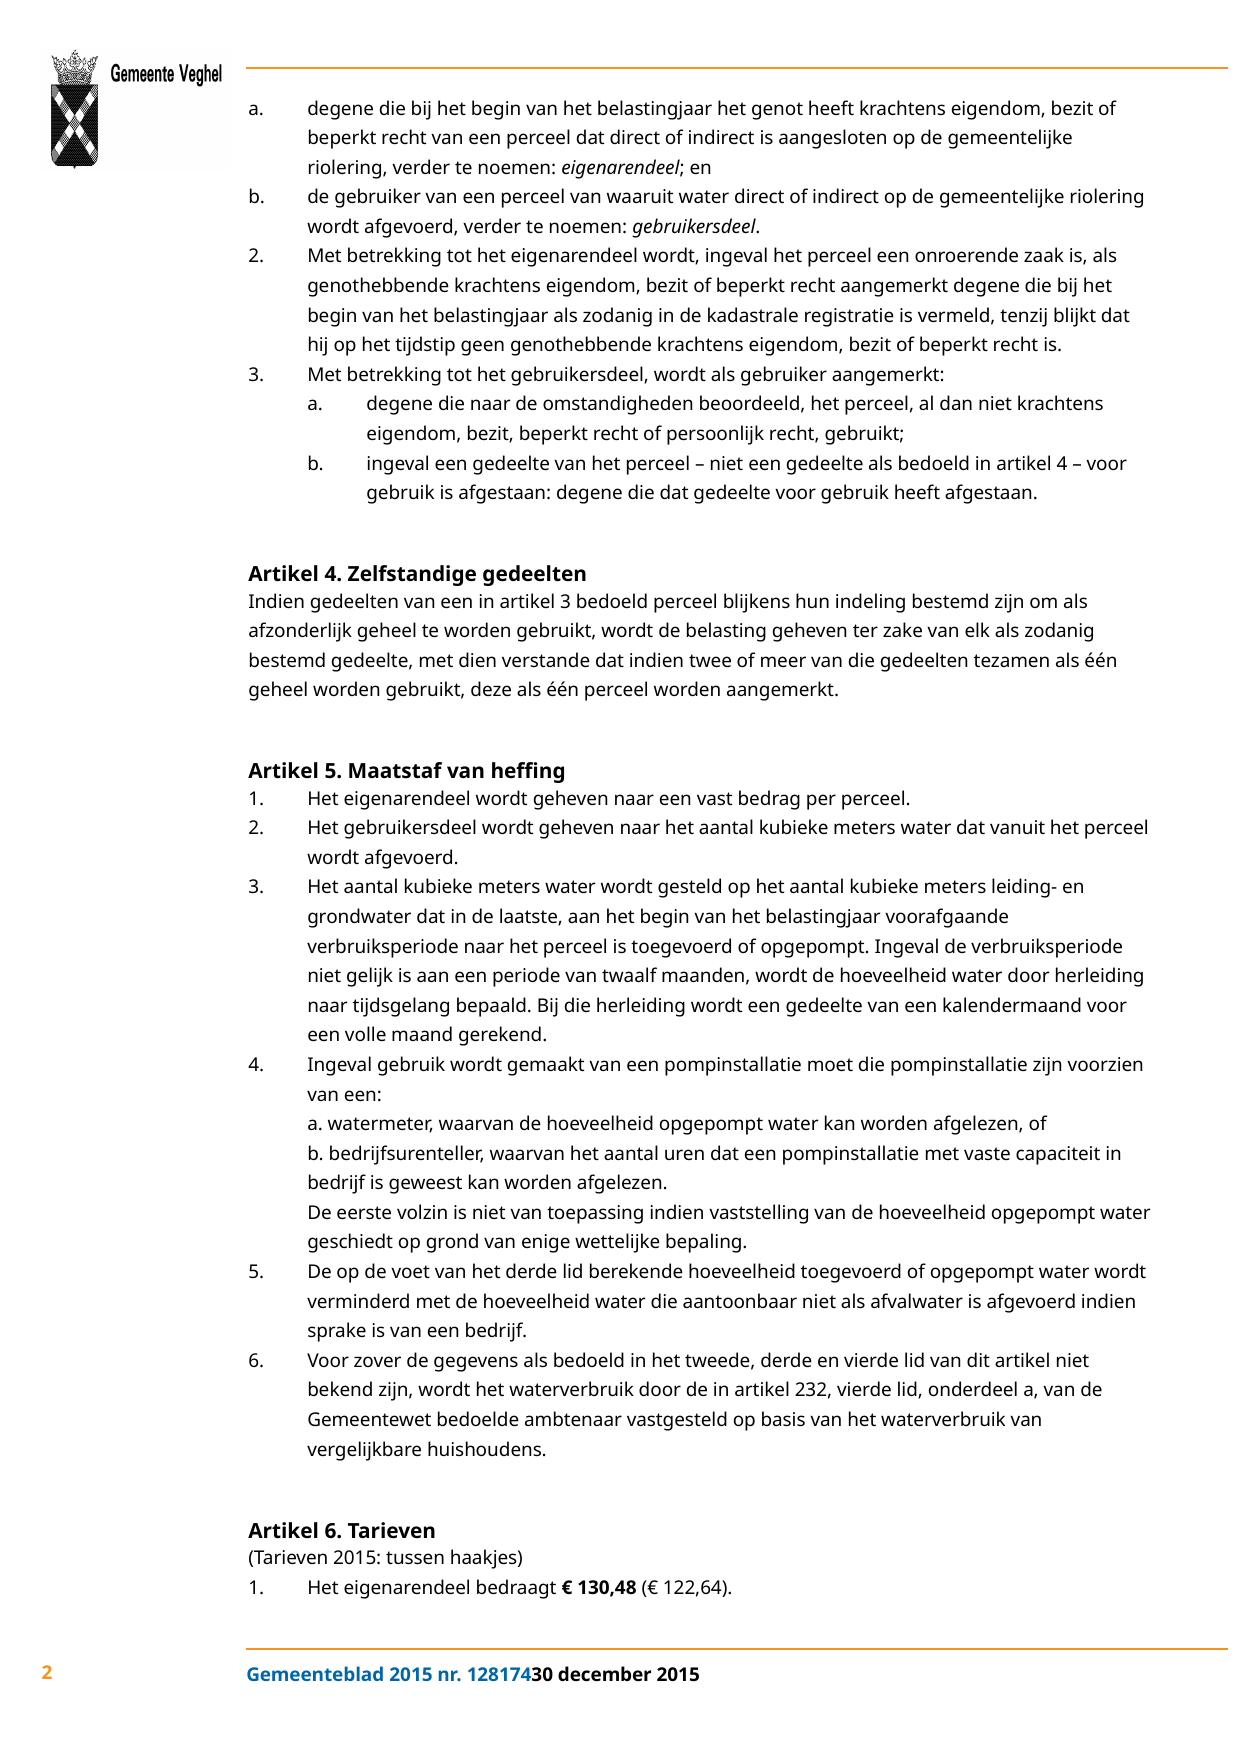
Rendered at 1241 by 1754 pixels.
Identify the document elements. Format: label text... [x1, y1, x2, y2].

list a. watermeter, waarvan de hoeveelheid opgepompt water kan worden afgelezen, of [248, 1110, 1152, 1136]
list de gebruiker van een perceel van waaruit water direct of indirect op de gemeentelijke riolering wordt afgevoerd, verder te noemen: gebruikersdeel. [248, 183, 1152, 239]
list Het aantal kubieke meters water wordt gesteld op het aantal kubieke meters leiding- en grondwater dat in de laatste, aan het begin van het belastingjaar voorafgaande verbruiksperiode naar het perceel is toegevoerd of opgepompt. Ingeval de verbruiksperiode niet gelijk is aan een periode van twaalf maanden, wordt de hoeveelheid water door herleiding naar tijdsgelang bepaald. Bij die herleiding wordt een gedeelte van een kalendermaand voor een volle maand gerekend. [248, 874, 1152, 1047]
list De eerste volzin is niet van toepassing indien vaststelling van de hoeveelheid opgepompt water geschiedt op grond van enige wettelijke bepaling. [248, 1199, 1152, 1254]
list genothebbende krachtens eigendom, bezit of beperkt recht aangemerkt degene die bij het begin van het belastingjaar als zodanig in de kadastrale registratie is vermeld, tenzij blijkt dat hij op het tijdstip geen genothebbende krachtens eigendom, bezit of beperkt recht is. [248, 272, 1152, 357]
list b. bedrijfsurenteller, waarvan het aantal uren dat een pompinstallatie met vaste capaciteit in bedrijf is geweest kan worden afgelezen. [248, 1140, 1152, 1195]
list Voor zover de gegevens als bedoeld in het tweede, derde en vierde lid van dit artikel niet bekend zijn, wordt het waterverbruik door de in artikel 232, vierde lid, onderdeel a, van de Gemeentewet bedoelde ambtenaar vastgesteld op basis van het waterverbruik van vergelijkbare huishoudens. [248, 1347, 1152, 1462]
list Het eigenarendeel wordt geheven naar een vast bedrag per perceel. [248, 785, 1152, 811]
text Indien gedeelten van een in artikel 3 bedoeld perceel blijkens hun indeling bestemd zijn om als afzonderlijk geheel te worden gebruikt, wordt de belasting geheven ter zake van elk als zodanig bestemd gedeelte, met dien verstande dat indien twee of meer van die gedeelten tezamen als één geheel worden gebruikt, deze als één perceel worden aangemerkt. [248, 588, 1152, 702]
list De op de voet van het derde lid berekende hoeveelheid toegevoerd of opgepompt water wordt verminderd met de hoeveelheid water die aantoonbaar niet als afvalwater is afgevoerd indien sprake is van een bedrijf. [248, 1258, 1152, 1343]
list ingeval een gedeelte van het perceel – niet een gedeelte als bedoeld in artikel 4 – voor gebruik is afgestaan: degene die dat gedeelte voor gebruik heeft afgestaan. [307, 450, 1152, 505]
text Artikel 6. Tarieven [248, 1516, 1152, 1544]
text (Tarieven 2015: tussen haakjes) [248, 1544, 1152, 1570]
text Artikel 4. Zelfstandige gedeelten [248, 559, 1152, 588]
list Ingeval gebruik wordt gemaakt van een pompinstallatie moet die pompinstallatie zijn voorzien van een: [248, 1051, 1152, 1107]
list Het gebruikersdeel wordt geheven naar het aantal kubieke meters water dat vanuit het perceel wordt afgevoerd. [248, 814, 1152, 870]
list Met betrekking tot het eigenarendeel wordt, ingeval het perceel een onroerende zaak is, als [248, 243, 1152, 268]
text Artikel 5. Maatstaf van heffing [248, 757, 1152, 785]
picture [41, 47, 231, 172]
list Het eigenarendeel bedraagt € 130,48 (€ 122,64). [248, 1574, 1152, 1599]
list degene die naar de omstandigheden beoordeeld, het perceel, al dan niet krachtens eigendom, bezit, beperkt recht of persoonlijk recht, gebruikt; [307, 391, 1152, 446]
list Met betrekking tot het gebruikersdeel, wordt als gebruiker aangemerkt: [248, 361, 1152, 387]
list degene die bij het begin van het belastingjaar het genot heeft krachtens eigendom, bezit of beperkt recht van een perceel dat direct of indirect is aangesloten op de gemeentelijke riolering, verder te noemen: eigenarendeel; en [248, 95, 1152, 180]
